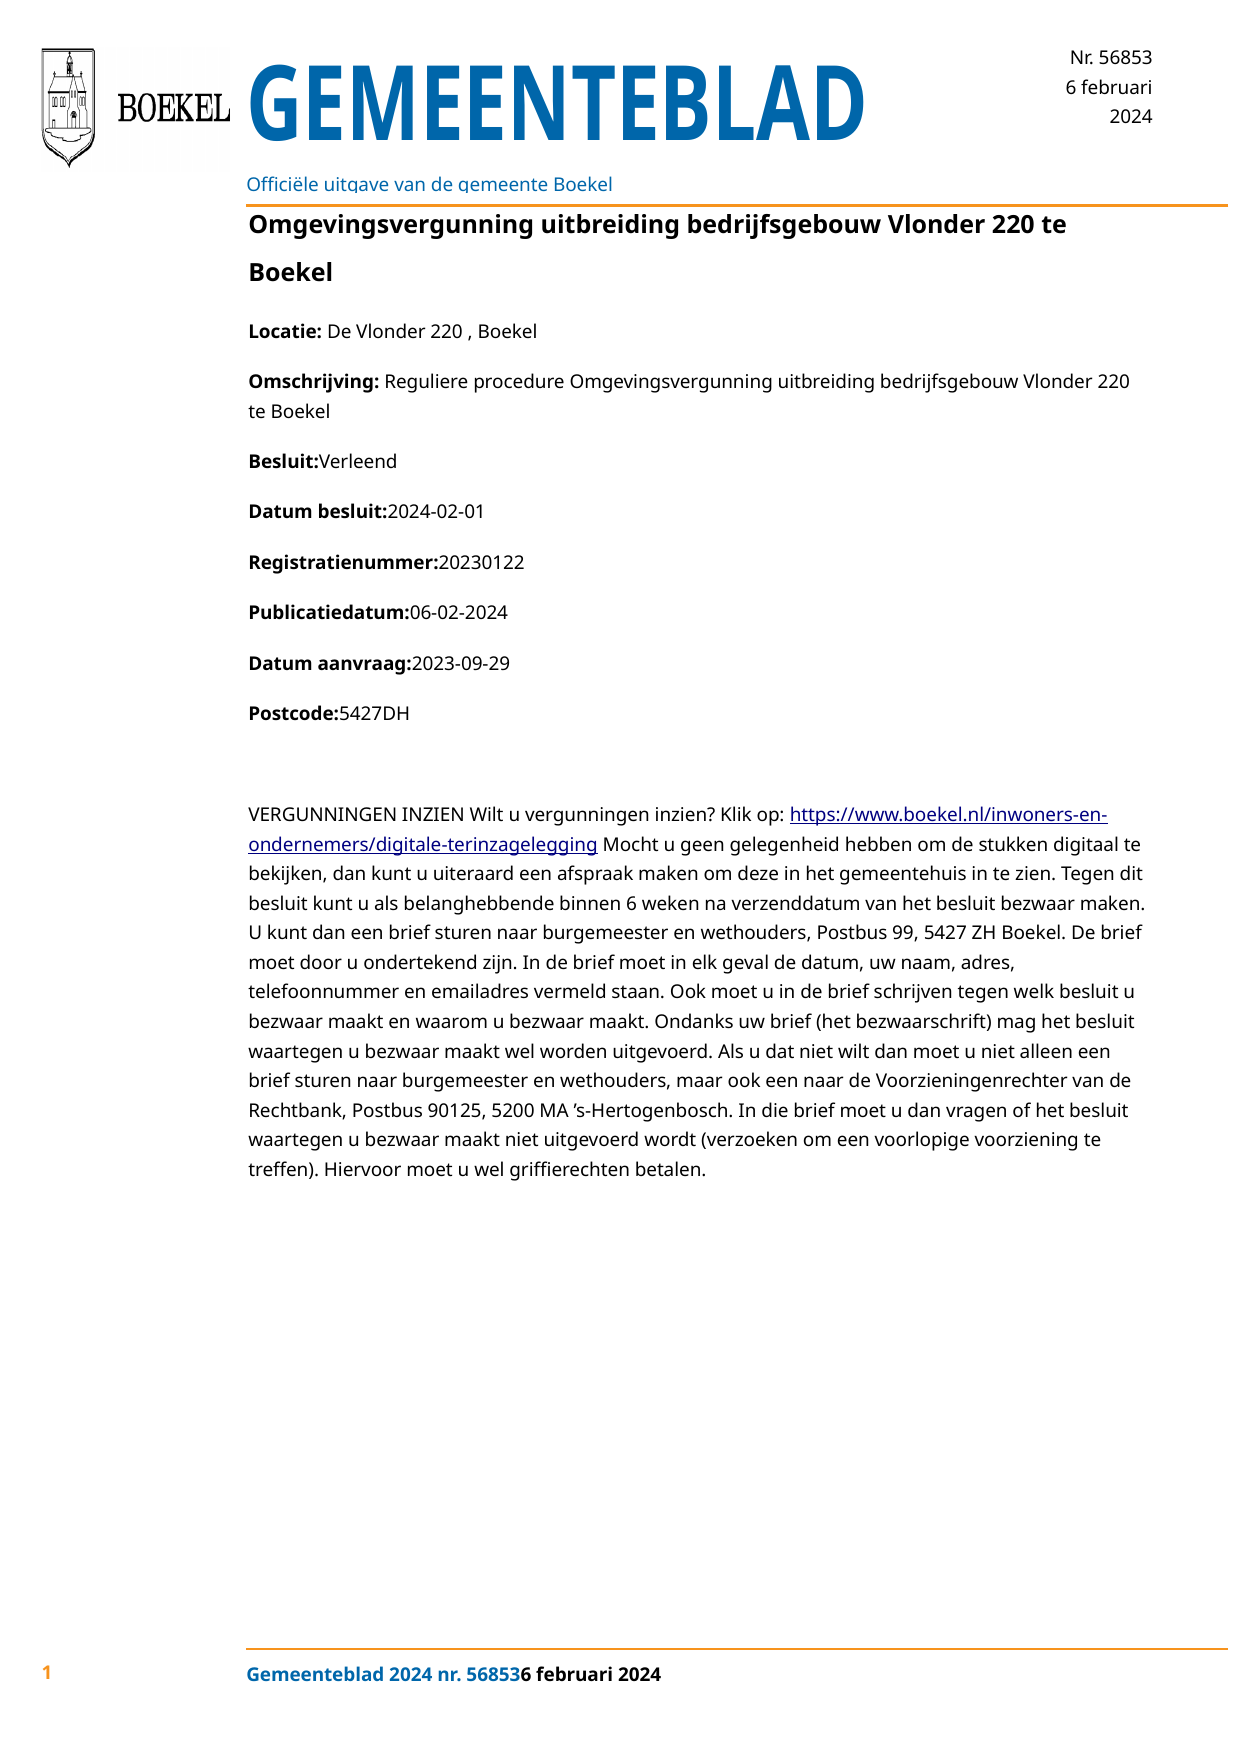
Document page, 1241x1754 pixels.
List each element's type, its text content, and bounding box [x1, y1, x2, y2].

text Registratienummer:20230122 [248, 549, 1152, 575]
text VERGUNNINGEN INZIEN Wilt u vergunningen inzien? Klik op: https://www.boekel.nl/inwoners-en-ondernemers/digitale-terinzagelegging Mocht u geen gelegenheid hebben om de stukken digitaal te bekijken, dan kunt u uiteraard een afspraak maken om deze in het gemeentehuis in te zien. Tegen dit besluit kunt u als belanghebbende binnen 6 weken na verzenddatum van het besluit bezwaar maken. U kunt dan een brief sturen naar burgemeester en wethouders, Postbus 99, 5427 ZH Boekel. De brief moet door u ondertekend zijn. In de brief moet in elk geval de datum, uw naam, adres, telefoonnummer en emailadres vermeld staan. Ook moet u in de brief schrijven tegen welk besluit u bezwaar maakt en waarom u bezwaar maakt. Ondanks uw brief (het bezwaarschrift) mag het besluit waartegen u bezwaar maakt wel worden uitgevoerd. Als u dat niet wilt dan moet u niet alleen een brief sturen naar burgemeester en wethouders, maar ook een naar de Voorzieningenrechter van de Rechtbank, Postbus 90125, 5200 MA ’s-Hertogenbosch. In die brief moet u dan vragen of het besluit waartegen u bezwaar maakt niet uitgevoerd wordt (verzoeken om een voorlopige voorziening te treffen). Hiervoor moet u wel griffierechten betalen. [248, 801, 1152, 1182]
text Locatie: De Vlonder 220 , Boekel [248, 318, 1152, 344]
picture [41, 47, 231, 172]
text Besluit:Verleend [248, 448, 1152, 474]
text Omschrijving: Reguliere procedure Omgevingsvergunning uitbreiding bedrijfsgebouw Vlonder 220 te Boekel [248, 368, 1152, 424]
text Publicatiedatum:06-02-2024 [248, 599, 1152, 625]
text Postcode:5427DH [248, 700, 1152, 726]
text Omgevingsvergunning uitbreiding bedrijfsgebouw Vlonder 220 te Boekel [248, 207, 1152, 288]
text Datum aanvraag:2023-09-29 [248, 650, 1152, 676]
text Datum besluit:2024-02-01 [248, 499, 1152, 524]
